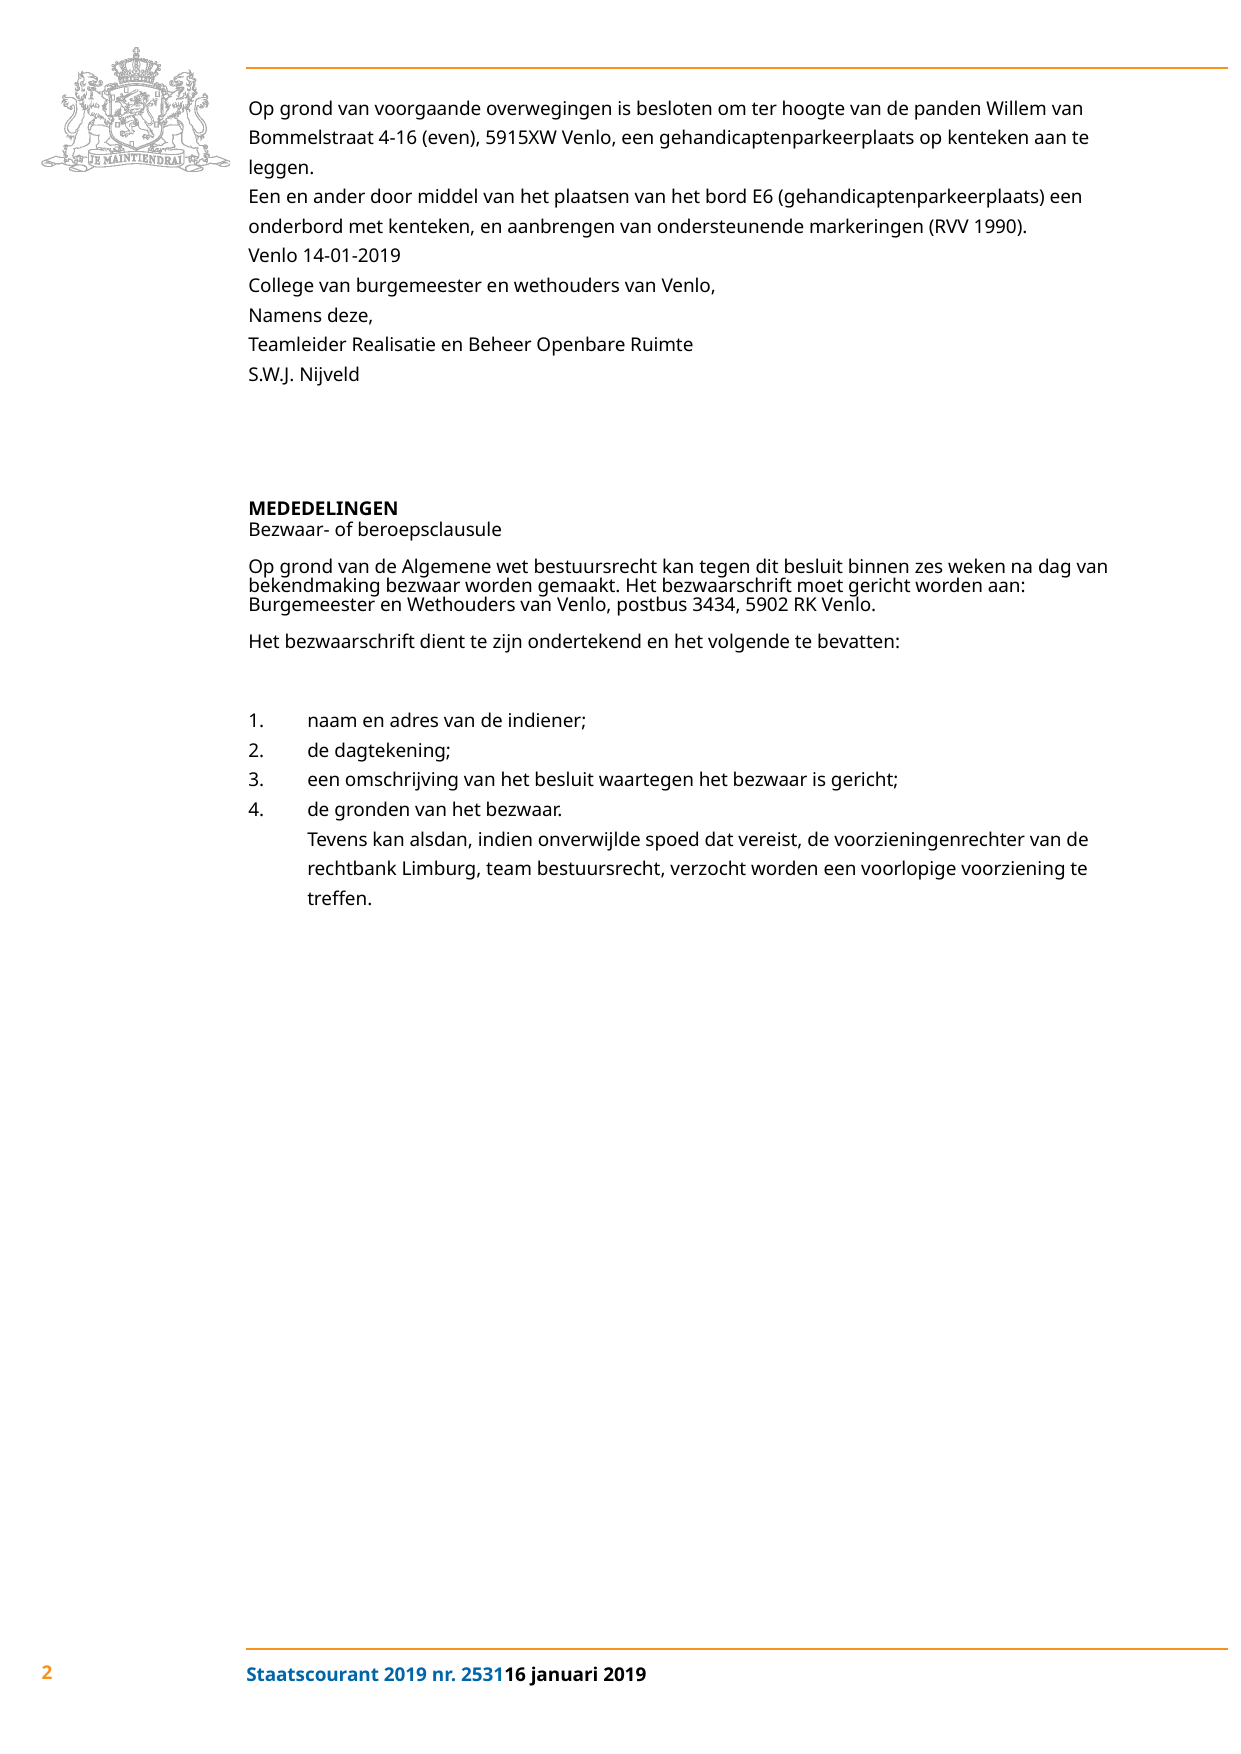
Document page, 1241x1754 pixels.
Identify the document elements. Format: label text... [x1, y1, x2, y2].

text Op grond van de Algemene wet bestuursrecht kan tegen dit besluit binnen zes weken na dag van bekendmaking bezwaar worden gemaakt. Het bezwaarschrift moet gericht worden aan: Burgemeester en Wethouders van Venlo, postbus 3434, 5902 RK Venlo. [248, 558, 1152, 616]
text Bezwaar- of beroepsclausule [248, 521, 1152, 540]
list naam en adres van de indiener; [248, 707, 1152, 733]
text Teamleider Realisatie en Beheer Openbare Ruimte [248, 331, 1152, 357]
text Venlo 14-01-2019 [248, 243, 1152, 268]
list de gronden van het bezwaar. [248, 796, 1152, 822]
text College van burgemeester en wethouders van Venlo, [248, 272, 1152, 298]
list een omschrijving van het besluit waartegen het bezwaar is gericht; [248, 767, 1152, 792]
picture [41, 47, 231, 172]
text MEDEDELINGEN [248, 495, 1152, 521]
text Het bezwaarschrift dient te zijn ondertekend en het volgende te bevatten: [248, 633, 1152, 653]
list de dagtekening; [248, 737, 1152, 763]
text Namens deze, [248, 302, 1152, 328]
text S.W.J. Nijveld [248, 361, 1152, 387]
text Een en ander door middel van het plaatsen van het bord E6 (gehandicaptenparkeerplaats) een onderbord met kenteken, en aanbrengen van ondersteunende markeringen (RVV 1990). [248, 183, 1152, 239]
list Tevens kan alsdan, indien onverwijlde spoed dat vereist, de voorzieningenrechter van de rechtbank Limburg, team bestuursrecht, verzocht worden een voorlopige voorziening te treffen. [248, 826, 1152, 911]
text Op grond van voorgaande overwegingen is besloten om ter hoogte van de panden Willem van Bommelstraat 4-16 (even), 5915XW Venlo, een gehandicaptenparkeerplaats op kenteken aan te leggen. [248, 95, 1152, 180]
